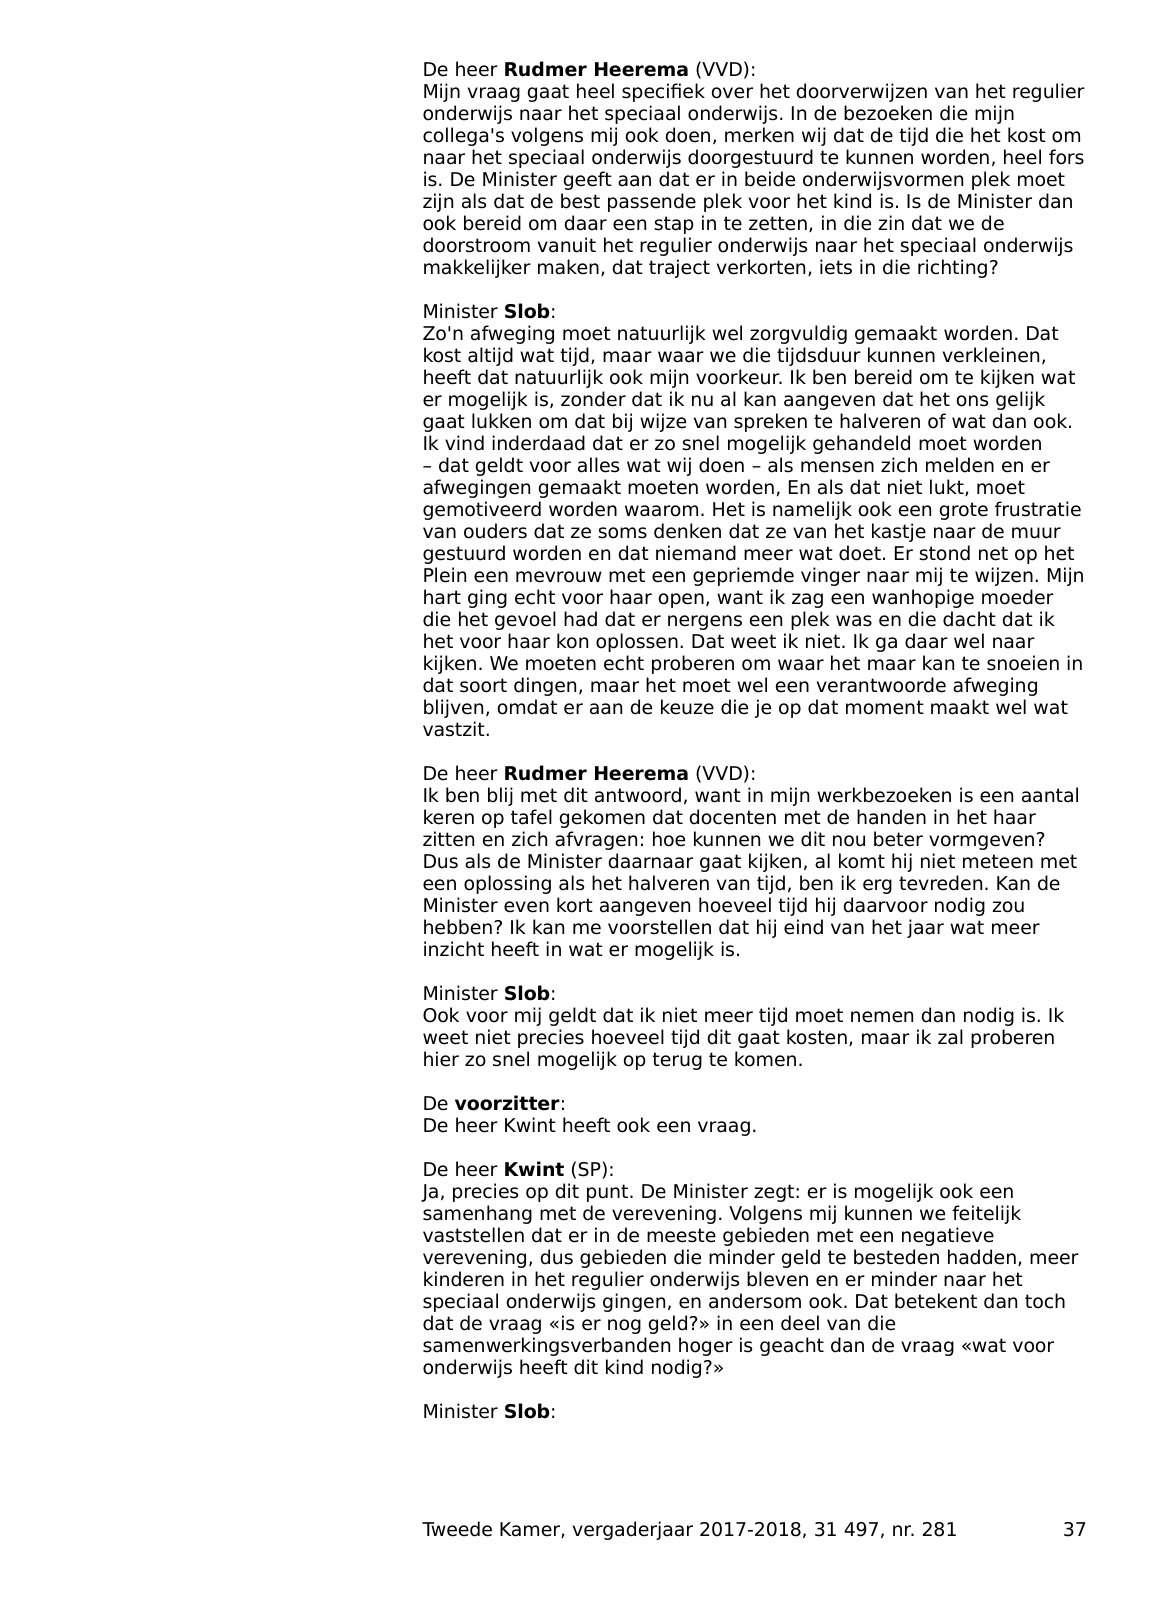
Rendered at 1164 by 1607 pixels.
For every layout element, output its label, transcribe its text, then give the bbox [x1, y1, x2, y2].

text De heer Rudmer Heerema (VVD): [422, 59, 1087, 81]
text Ik ben blij met dit antwoord, want in mijn werkbezoeken is een aantal keren op tafel gekomen dat docenten met de handen in het haar zitten en zich afvragen: hoe kunnen we dit nou beter vormgeven? Dus als de Minister daarnaar gaat kijken, al komt hij niet meteen met een oplossing als het halveren van tijd, ben ik erg tevreden. Kan de Minister even kort aangeven hoeveel tijd hij daarvoor nodig zou hebben? Ik kan me voorstellen dat hij eind van het jaar wat meer inzicht heeft in wat er mogelijk is. [422, 785, 1087, 961]
text De heer Kwint heeft ook een vraag. [422, 1115, 1087, 1137]
text De heer Kwint (SP): [422, 1159, 1087, 1181]
text Mijn vraag gaat heel specifiek over het doorverwijzen van het regulier onderwijs naar het speciaal onderwijs. In de bezoeken die mijn collega's volgens mij ook doen, merken wij dat de tijd die het kost om naar het speciaal onderwijs doorgestuurd te kunnen worden, heel fors is. De Minister geeft aan dat er in beide onderwijsvormen plek moet zijn als dat de best passende plek voor het kind is. Is de Minister dan ook bereid om daar een stap in te zetten, in die zin dat we de doorstroom vanuit het regulier onderwijs naar het speciaal onderwijs makkelijker maken, dat traject verkorten, iets in die richting? [422, 81, 1087, 279]
text Minister Slob: [422, 1401, 1087, 1423]
text De heer Rudmer Heerema (VVD): [422, 763, 1087, 785]
text Ja, precies op dit punt. De Minister zegt: er is mogelijk ook een samenhang met de verevening. Volgens mij kunnen we feitelijk vaststellen dat er in de meeste gebieden met een negatieve verevening, dus gebieden die minder geld te besteden hadden, meer kinderen in het regulier onderwijs bleven en er minder naar het speciaal onderwijs gingen, en andersom ook. Dat betekent dan toch dat de vraag «is er nog geld?» in een deel van die samenwerkingsverbanden hoger is geacht dan de vraag «wat voor onderwijs heeft dit kind nodig?» [422, 1181, 1087, 1379]
text De voorzitter: [422, 1093, 1087, 1115]
text Minister Slob: [422, 983, 1087, 1005]
text Ook voor mij geldt dat ik niet meer tijd moet nemen dan nodig is. Ik weet niet precies hoeveel tijd dit gaat kosten, maar ik zal proberen hier zo snel mogelijk op terug te komen. [422, 1005, 1087, 1071]
text Minister Slob: [422, 301, 1087, 323]
text Zo'n afweging moet natuurlijk wel zorgvuldig gemaakt worden. Dat kost altijd wat tijd, maar waar we die tijdsduur kunnen verkleinen, heeft dat natuurlijk ook mijn voorkeur. Ik ben bereid om te kijken wat er mogelijk is, zonder dat ik nu al kan aangeven dat het ons gelijk gaat lukken om dat bij wijze van spreken te halveren of wat dan ook. Ik vind inderdaad dat er zo snel mogelijk gehandeld moet worden – dat geldt voor alles wat wij doen – als mensen zich melden en er afwegingen gemaakt moeten worden, En als dat niet lukt, moet gemotiveerd worden waarom. Het is namelijk ook een grote frustratie van ouders dat ze soms denken dat ze van het kastje naar de muur gestuurd worden en dat niemand meer wat doet. Er stond net op het Plein een mevrouw met een gepriemde vinger naar mij te wijzen. Mijn hart ging echt voor haar open, want ik zag een wanhopige moeder die het gevoel had dat er nergens een plek was en die dacht dat ik het voor haar kon oplossen. Dat weet ik niet. Ik ga daar wel naar kijken. We moeten echt proberen om waar het maar kan te snoeien in dat soort dingen, maar het moet wel een verantwoorde afweging blijven, omdat er aan de keuze die je op dat moment maakt wel wat vastzit. [422, 323, 1087, 741]
